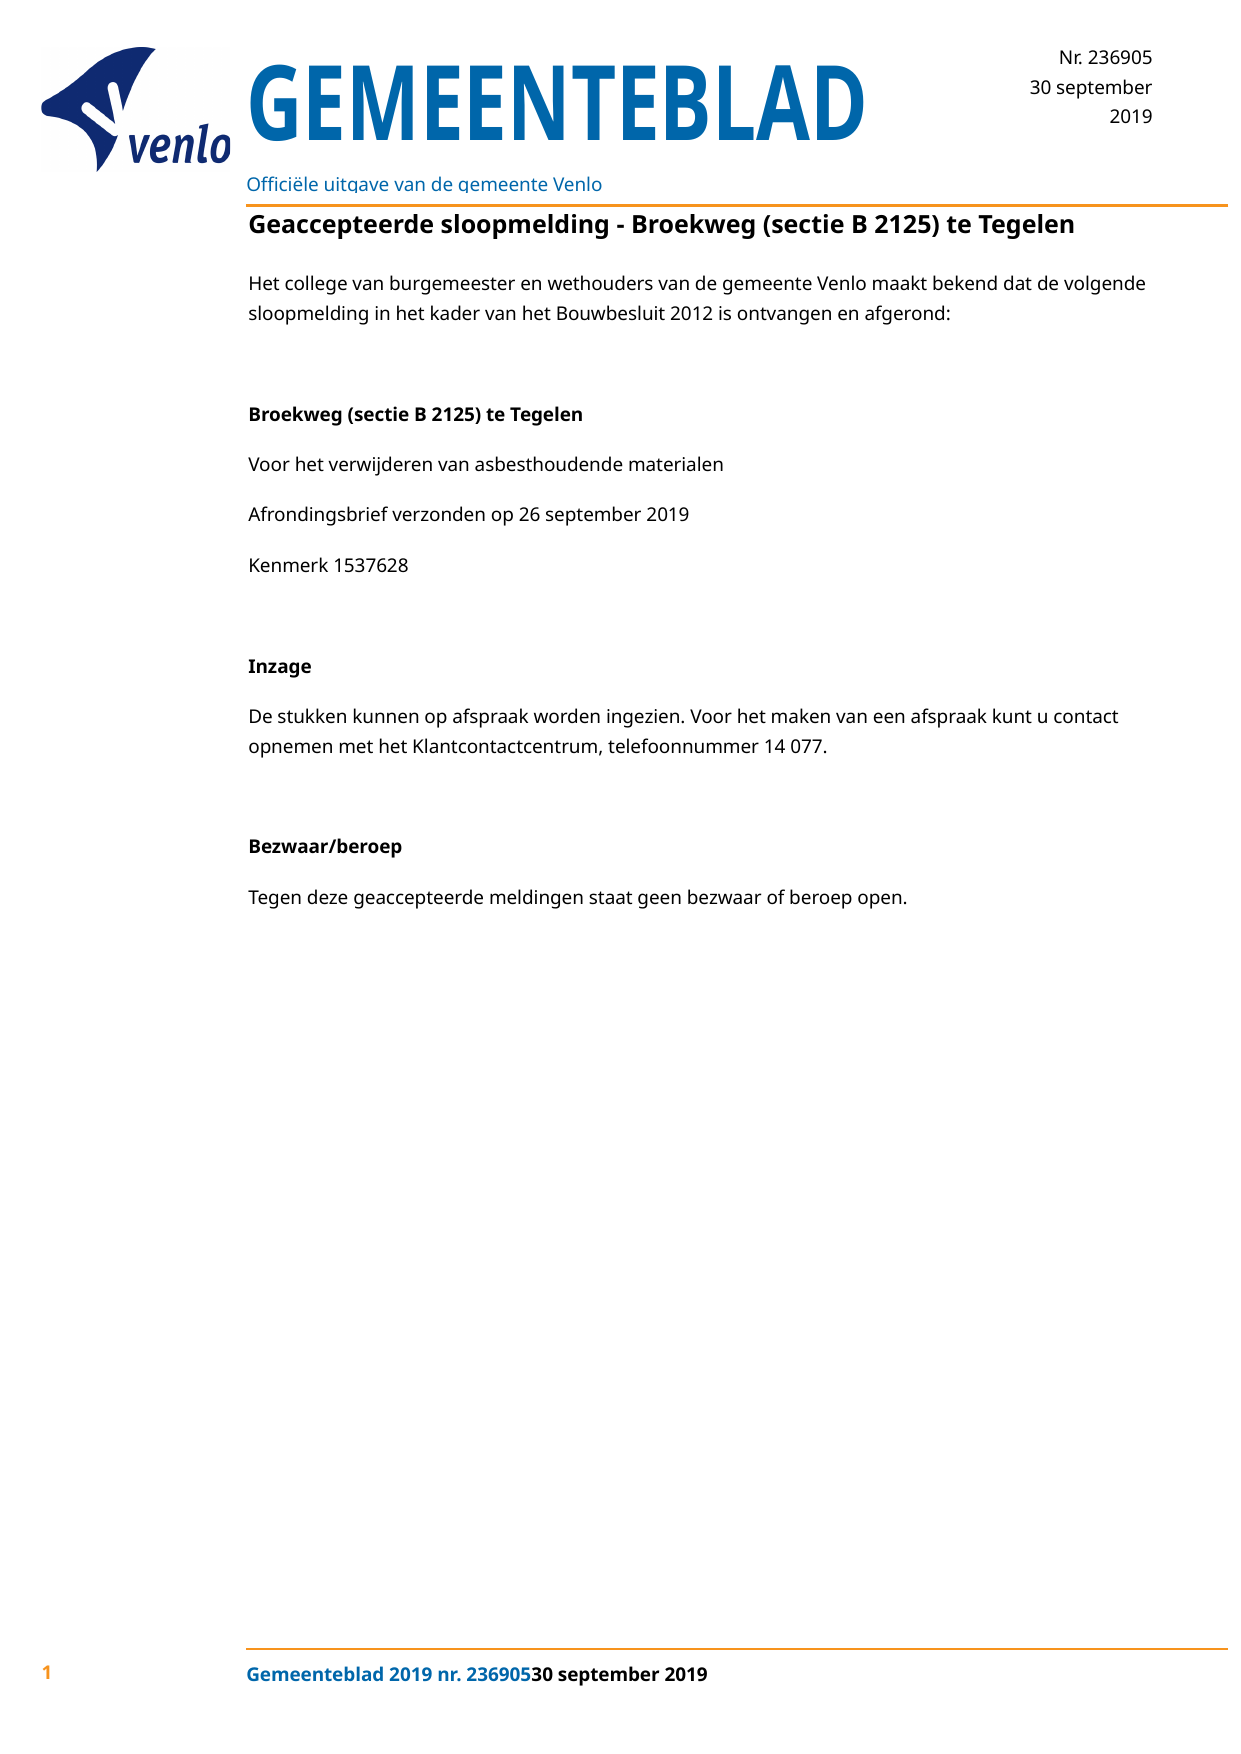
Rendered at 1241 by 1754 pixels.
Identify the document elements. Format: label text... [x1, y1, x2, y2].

text Inzage [248, 653, 1152, 678]
text Kenmerk 1537628 [248, 552, 1152, 578]
text De stukken kunnen op afspraak worden ingezien. Voor het maken van een afspraak kunt u contact opnemen met het Klantcontactcentrum, telefoonnummer 14 077. [248, 703, 1152, 758]
text Tegen deze geaccepteerde meldingen staat geen bezwaar of beroep open. [248, 884, 1152, 910]
text Geaccepteerde sloopmelding - Broekweg (sectie B 2125) te Tegelen [248, 207, 1152, 241]
text Broekweg (sectie B 2125) te Tegelen [248, 401, 1152, 426]
picture [41, 47, 231, 172]
text Het college van burgemeester en wethouders van de gemeente Venlo maakt bekend dat de volgende sloopmelding in het kader van het Bouwbesluit 2012 is ontvangen en afgerond: [248, 270, 1152, 326]
text Bezwaar/beroep [248, 834, 1152, 859]
text Afrondingsbrief verzonden op 26 september 2019 [248, 502, 1152, 527]
text Voor het verwijderen van asbesthoudende materialen [248, 451, 1152, 477]
